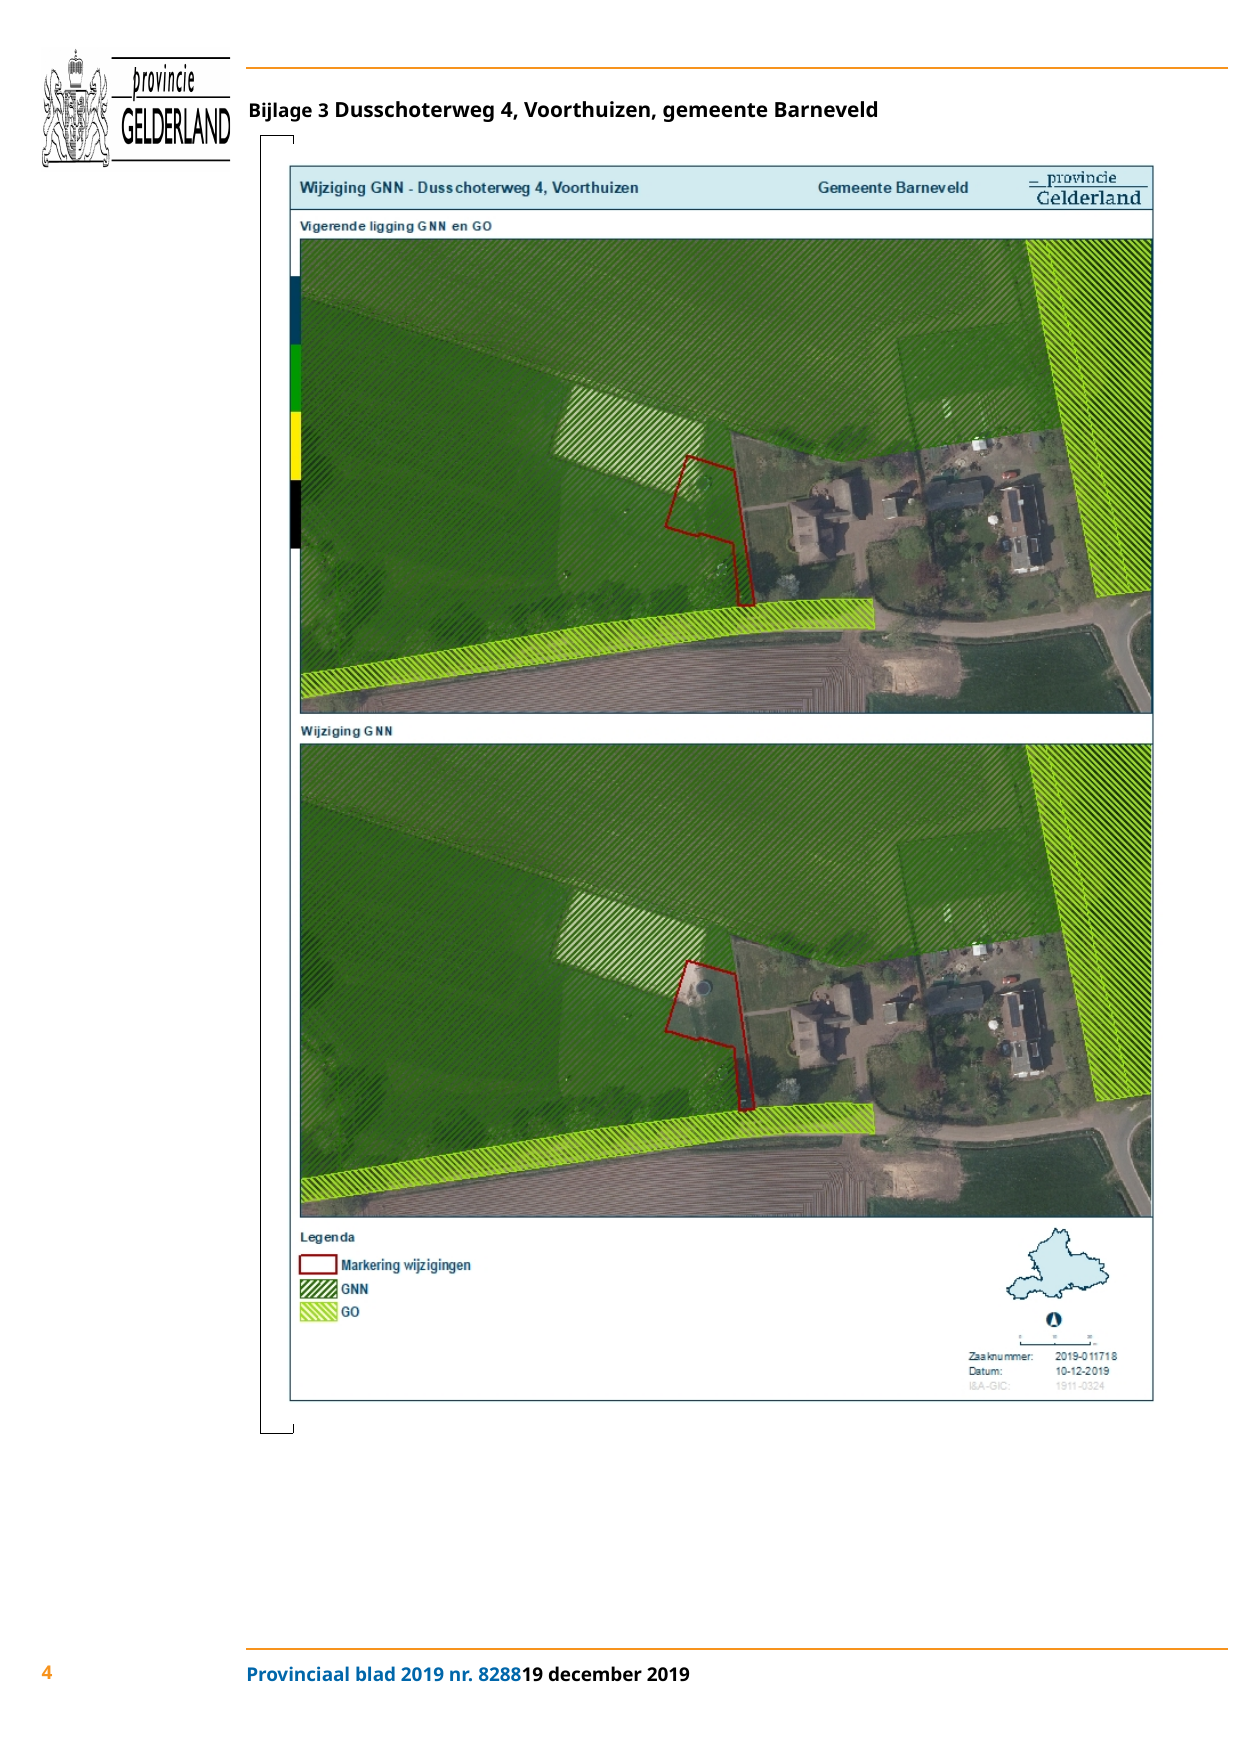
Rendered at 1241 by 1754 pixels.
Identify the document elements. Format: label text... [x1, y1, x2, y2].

picture [41, 47, 231, 172]
text Bijlage 3 Dusschoterweg 4, Voorthuizen, gemeente Barneveld [248, 95, 1152, 123]
picture [268, 144, 1173, 1424]
